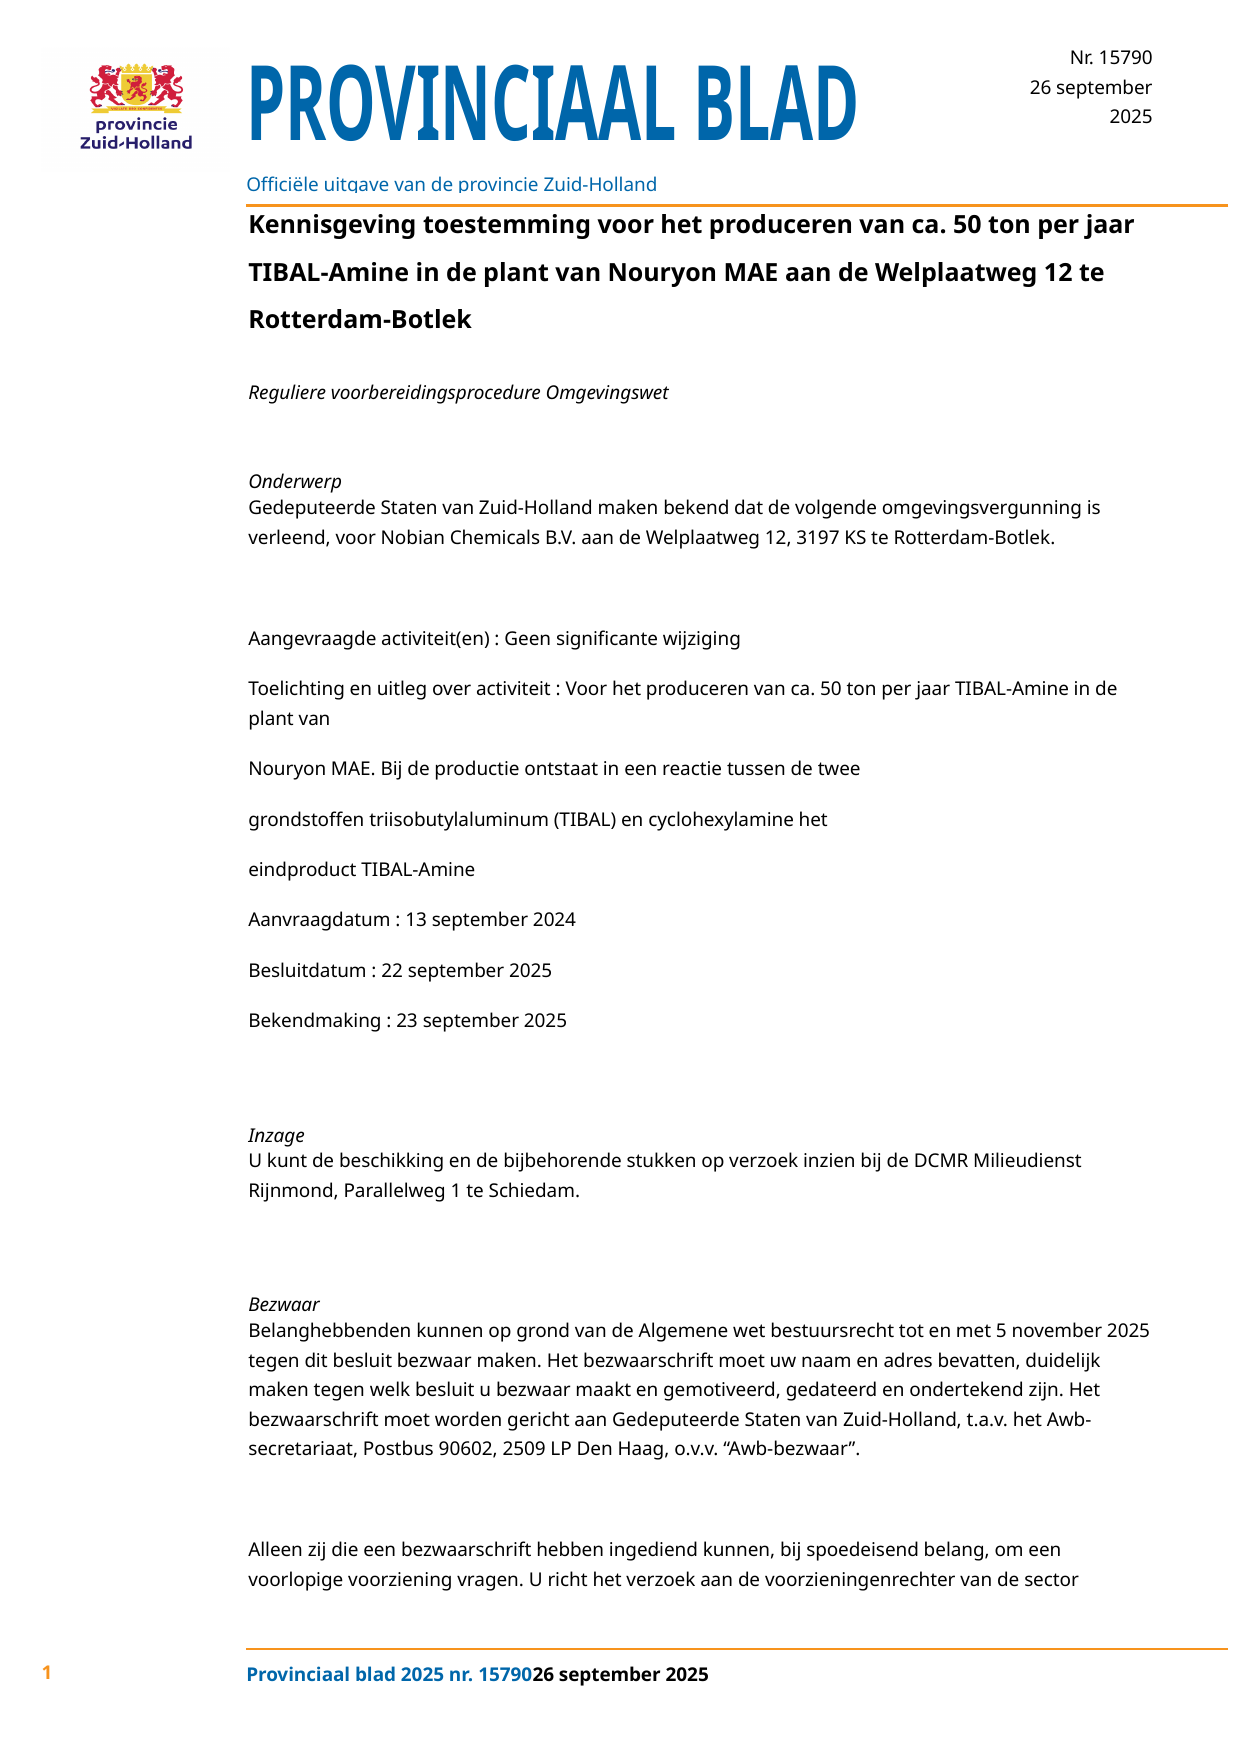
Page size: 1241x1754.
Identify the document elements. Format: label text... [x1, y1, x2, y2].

text Belanghebbenden kunnen op grond van de Algemene wet bestuursrecht tot en met 5 november 2025 tegen dit besluit bezwaar maken. Het bezwaarschrift moet uw naam en adres bevatten, duidelijk maken tegen welk besluit u bezwaar maakt en gemotiveerd, gedateerd en ondertekend zijn. Het bezwaarschrift moet worden gericht aan Gedeputeerde Staten van Zuid-Holland, t.a.v. het Awb-secretariaat, Postbus 90602, 2509 LP Den Haag, o.v.v. “Awb-bezwaar”. [248, 1317, 1152, 1461]
picture [41, 47, 231, 172]
text Besluitdatum : 22 september 2025 [248, 957, 1152, 983]
text Onderwerp [248, 469, 1152, 494]
text Gedeputeerde Staten van Zuid-Holland maken bekend dat de volgende omgevingsvergunning is verleend, voor Nobian Chemicals B.V. aan de Welplaatweg 12, 3197 KS te Rotterdam-Botlek. [248, 494, 1152, 550]
text grondstoffen triisobutylaluminum (TIBAL) en cyclohexylamine het [248, 806, 1152, 831]
text Reguliere voorbereidingsprocedure Omgevingswet [248, 379, 1152, 405]
text Bekendmaking : 23 september 2025 [248, 1007, 1152, 1033]
text Toelichting en uitleg over activiteit : Voor het produceren van ca. 50 ton per jaar TIBAL-Amine in de plant van [248, 675, 1152, 731]
text Kennisgeving toestemming voor het produceren van ca. 50 ton per jaar TIBAL-Amine in de plant van Nouryon MAE aan de Welplaatweg 12 te Rotterdam-Botlek [248, 207, 1152, 336]
text Aangevraagde activiteit(en) : Geen significante wijziging [248, 625, 1152, 651]
text Aanvraagdatum : 13 september 2024 [248, 907, 1152, 932]
text Nouryon MAE. Bij de productie ontstaat in een reactie tussen de twee [248, 755, 1152, 781]
text eindproduct TIBAL-Amine [248, 856, 1152, 882]
text Inzage [248, 1122, 1152, 1147]
text Bezwaar [248, 1291, 1152, 1317]
text U kunt de beschikking en de bijbehorende stukken op verzoek inzien bij de DCMR Milieudienst Rijnmond, Parallelweg 1 te Schiedam. [248, 1147, 1152, 1203]
text Alleen zij die een bezwaarschrift hebben ingediend kunnen, bij spoedeisend belang, om een voorlopige voorziening vragen. U richt het verzoek aan de voorzieningenrechter van de sector [248, 1536, 1152, 1592]
